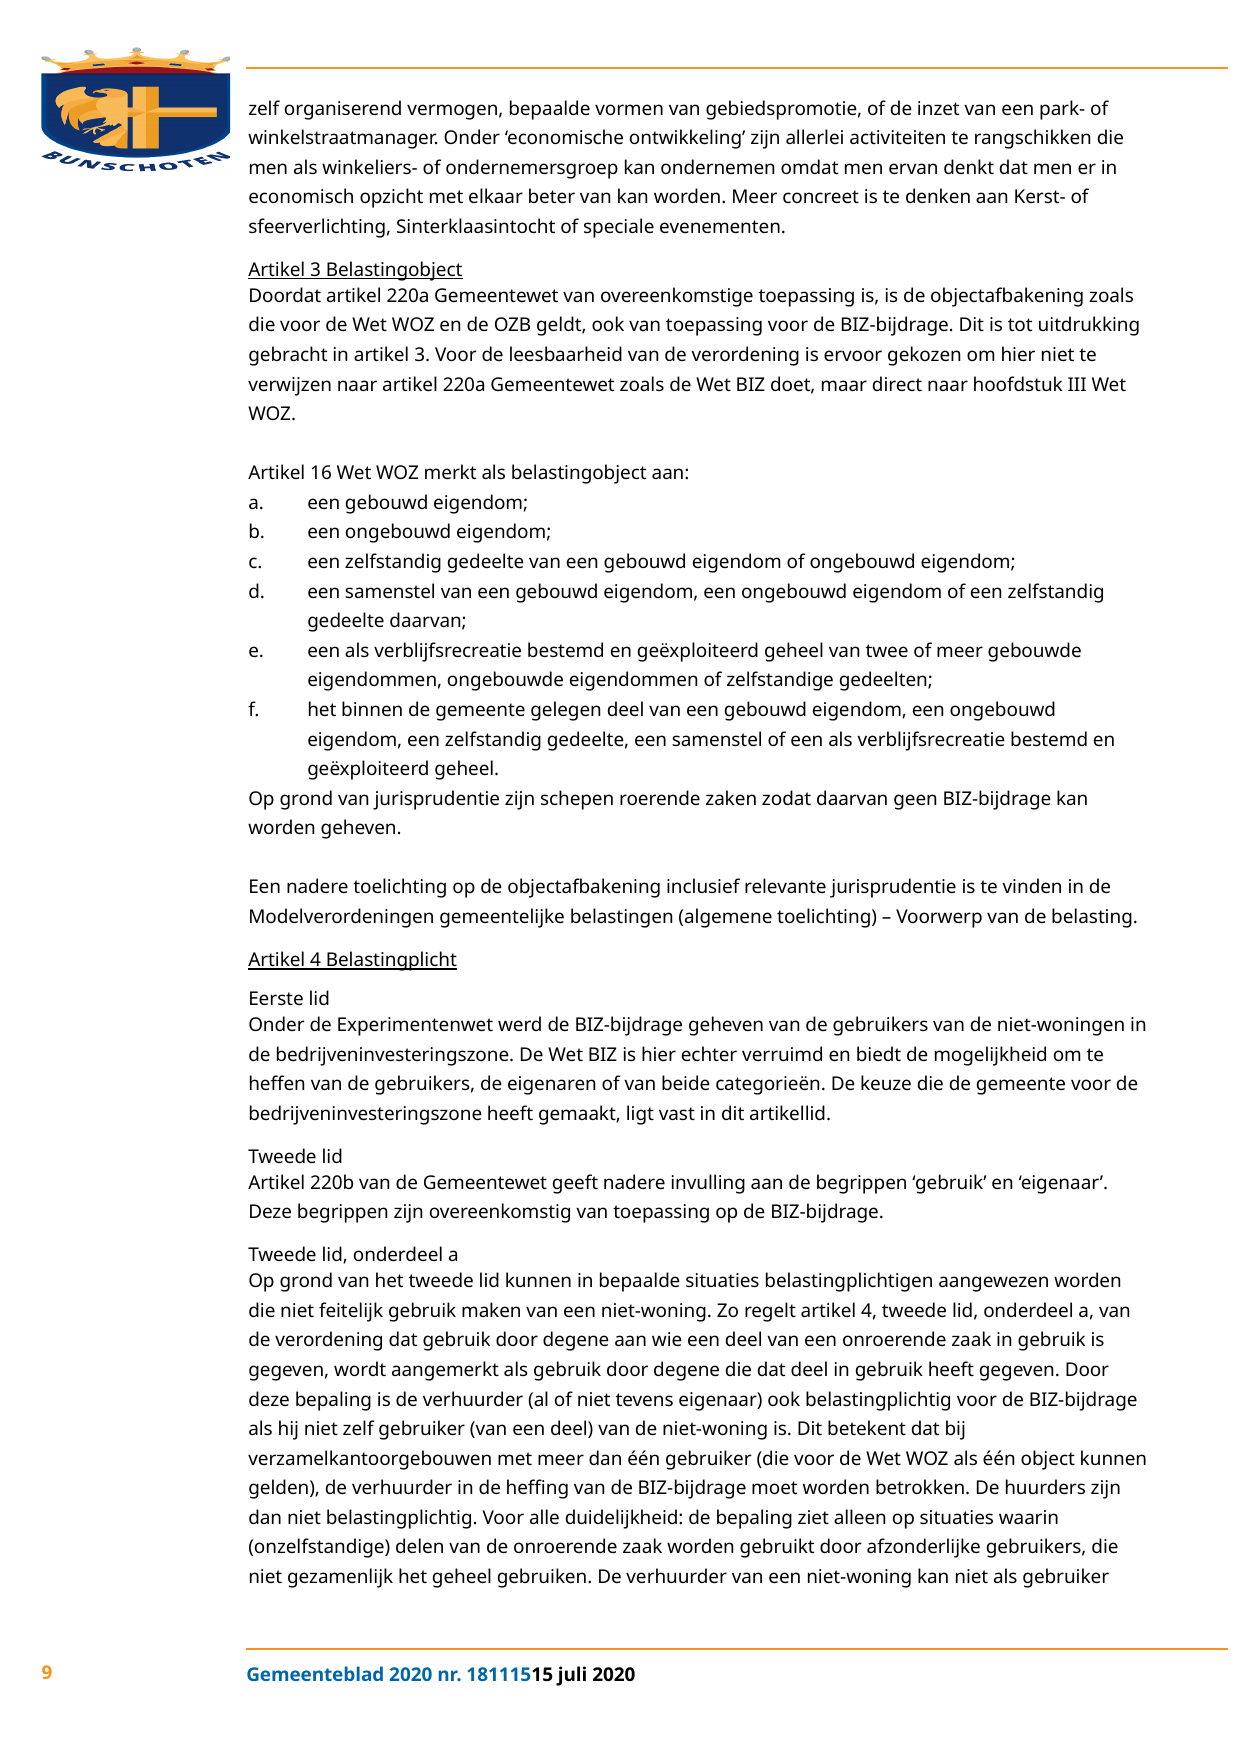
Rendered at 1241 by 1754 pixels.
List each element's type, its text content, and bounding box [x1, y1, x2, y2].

text zelf organiserend vermogen, bepaalde vormen van gebiedspromotie, of de inzet van een park- of winkelstraatmanager. Onder ‘economische ontwikkeling’ zijn allerlei activiteiten te rangschikken die men als winkeliers- of ondernemersgroep kan ondernemen omdat men ervan denkt dat men er in economisch opzicht met elkaar beter van kan worden. Meer concreet is te denken aan Kerst- of sfeerverlichting, Sinterklaasintocht of speciale evenementen. [248, 95, 1152, 239]
text Onder de Experimentenwet werd de BIZ-bijdrage geheven van de gebruikers van de niet-woningen in de bedrijveninvesteringszone. De Wet BIZ is hier echter verruimd en biedt de mogelijkheid om te heffen van de gebruikers, de eigenaren of van beide categorieën. De keuze die de gemeente voor de bedrijveninvesteringszone heeft gemaakt, ligt vast in dit artikellid. [248, 1011, 1152, 1126]
text Artikel 4 Belastingplicht [248, 946, 1152, 972]
text Artikel 220b van de Gemeentewet geeft nadere invulling aan de begrippen ‘gebruik’ en ‘eigenaar’. Deze begrippen zijn overeenkomstig van toepassing op de BIZ-bijdrage. [248, 1169, 1152, 1224]
list het binnen de gemeente gelegen deel van een gebouwd eigendom, een ongebouwd eigendom, een zelfstandig gedeelte, een samenstel of een als verblijfsrecreatie bestemd en geëxploiteerd geheel. [248, 696, 1152, 781]
picture [41, 47, 231, 172]
list een ongebouwd eigendom; [248, 519, 1152, 544]
text Artikel 16 Wet WOZ merkt als belastingobject aan: [248, 459, 1152, 485]
text Tweede lid [248, 1143, 1152, 1169]
text Op grond van jurisprudentie zijn schepen roerende zaken zodat daarvan geen BIZ-bijdrage kan worden geheven. [248, 785, 1152, 840]
list een samenstel van een gebouwd eigendom, een ongebouwd eigendom of een zelfstandig gedeelte daarvan; [248, 578, 1152, 633]
list een gebouwd eigendom; [248, 489, 1152, 515]
text Tweede lid, onderdeel a [248, 1242, 1152, 1267]
list een als verblijfsrecreatie bestemd en geëxploiteerd geheel van twee of meer gebouwde eigendommen, ongebouwde eigendommen of zelfstandige gedeelten; [248, 637, 1152, 692]
text Eerste lid [248, 986, 1152, 1011]
text Doordat artikel 220a Gemeentewet van overeenkomstige toepassing is, is de objectafbakening zoals die voor de Wet WOZ en de OZB geldt, ook van toepassing voor de BIZ-bijdrage. Dit is tot uitdrukking gebracht in artikel 3. Voor de leesbaarheid van de verordening is ervoor gekozen om hier niet te verwijzen naar artikel 220a Gemeentewet zoals de Wet BIZ doet, maar direct naar hoofdstuk III Wet WOZ. [248, 282, 1152, 426]
text Op grond van het tweede lid kunnen in bepaalde situaties belastingplichtigen aangewezen worden die niet feitelijk gebruik maken van een niet-woning. Zo regelt artikel 4, tweede lid, onderdeel a, van de verordening dat gebruik door degene aan wie een deel van een onroerende zaak in gebruik is gegeven, wordt aangemerkt als gebruik door degene die dat deel in gebruik heeft gegeven. Door deze bepaling is de verhuurder (al of niet tevens eigenaar) ook belastingplichtig voor de BIZ-bijdrage als hij niet zelf gebruiker (van een deel) van de niet-woning is. Dit betekent dat bij verzamelkantoorgebouwen met meer dan één gebruiker (die voor de Wet WOZ als één object kunnen gelden), de verhuurder in de heffing van de BIZ-bijdrage moet worden betrokken. De huurders zijn dan niet belastingplichtig. Voor alle duidelijkheid: de bepaling ziet alleen op situaties waarin (onzelfstandige) delen van de onroerende zaak worden gebruikt door afzonderlijke gebruikers, die niet gezamenlijk het geheel gebruiken. De verhuurder van een niet-woning kan niet als gebruiker [248, 1267, 1152, 1589]
list een zelfstandig gedeelte van een gebouwd eigendom of ongebouwd eigendom; [248, 548, 1152, 574]
text Een nadere toelichting op de objectafbakening inclusief relevante jurisprudentie is te vinden in de Modelverordeningen gemeentelijke belastingen (algemene toelichting) – Voorwerp van de belasting. [248, 874, 1152, 929]
text Artikel 3 Belastingobject [248, 256, 1152, 282]
